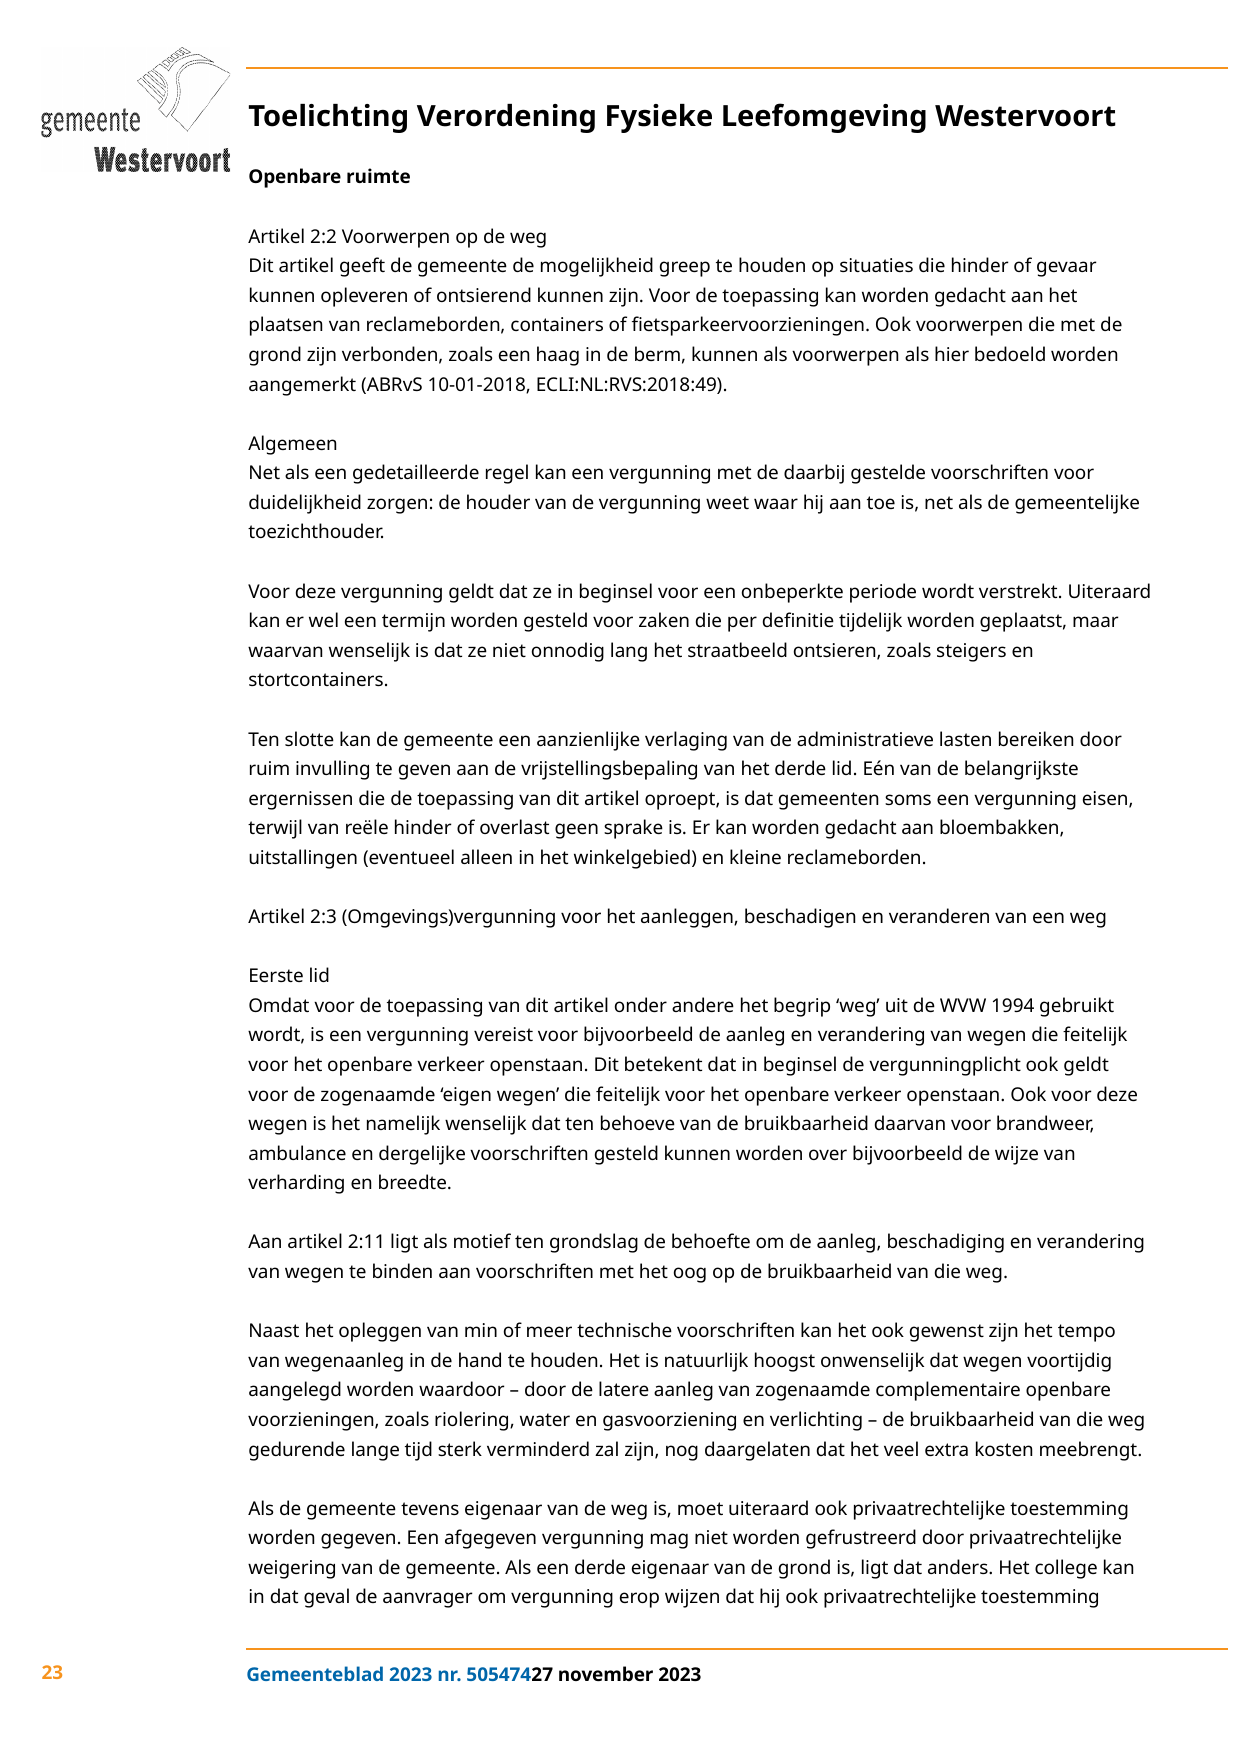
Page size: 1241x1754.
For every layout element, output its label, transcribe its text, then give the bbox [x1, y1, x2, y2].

text Ten slotte kan de gemeente een aanzienlijke verlaging van de administratieve lasten bereiken door ruim invulling te geven aan de vrijstellingsbepaling van het derde lid. Eén van de belangrijkste ergernissen die de toepassing van dit artikel oproept, is dat gemeenten soms een vergunning eisen, terwijl van reële hinder of overlast geen sprake is. Er kan worden gedacht aan bloembakken, uitstallingen (eventueel alleen in het winkelgebied) en kleine reclameborden. [248, 726, 1152, 870]
text Dit artikel geeft de gemeente de mogelijkheid greep te houden op situaties die hinder of gevaar kunnen opleveren of ontsierend kunnen zijn. Voor de toepassing kan worden gedacht aan het plaatsen van reclameborden, containers of fietsparkeervoorzieningen. Ook voorwerpen die met de grond zijn verbonden, zoals een haag in de berm, kunnen als voorwerpen als hier bedoeld worden aangemerkt (ABRvS 10-01-2018, ECLI:NL:RVS:2018:49). [248, 252, 1152, 396]
text Aan artikel 2:11 ligt als motief ten grondslag de behoefte om de aanleg, beschadiging en verandering van wegen te binden aan voorschriften met het oog op de bruikbaarheid van die weg. [248, 1229, 1152, 1284]
text Voor deze vergunning geldt dat ze in beginsel voor een onbeperkte periode wordt verstrekt. Uiteraard kan er wel een termijn worden gesteld voor zaken die per definitie tijdelijk worden geplaatst, maar waarvan wenselijk is dat ze niet onnodig lang het straatbeeld ontsieren, zoals steigers en stortcontainers. [248, 578, 1152, 692]
text Algemeen [248, 430, 1152, 456]
picture [41, 47, 231, 172]
text Artikel 2:3 (Omgevings)vergunning voor het aanleggen, beschadigen en veranderen van een weg [248, 903, 1152, 929]
text Omdat voor de toepassing van dit artikel onder andere het begrip ‘weg’ uit de WVW 1994 gebruikt wordt, is een vergunning vereist voor bijvoorbeeld de aanleg en verandering van wegen die feitelijk voor het openbare verkeer openstaan. Dit betekent dat in beginsel de vergunningplicht ook geldt voor de zogenaamde ‘eigen wegen’ die feitelijk voor het openbare verkeer openstaan. Ook voor deze wegen is het namelijk wenselijk dat ten behoeve van de bruikbaarheid daarvan voor brandweer, ambulance en dergelijke voorschriften gesteld kunnen worden over bijvoorbeeld de wijze van verharding en breedte. [248, 992, 1152, 1195]
text Naast het opleggen van min of meer technische voorschriften kan het ook gewenst zijn het tempo van wegenaanleg in de hand te houden. Het is natuurlijk hoogst onwenselijk dat wegen voortijdig aangelegd worden waardoor – door de latere aanleg van zogenaamde complementaire openbare voorzieningen, zoals riolering, water en gasvoorziening en verlichting – de bruikbaarheid van die weg gedurende lange tijd sterk verminderd zal zijn, nog daargelaten dat het veel extra kosten meebrengt. [248, 1317, 1152, 1461]
text Artikel 2:2 Voorwerpen op de weg [248, 223, 1152, 248]
text Openbare ruimte [248, 164, 1152, 189]
text Toelichting Verordening Fysieke Leefomgeving Westervoort [248, 95, 1152, 134]
text Eerste lid [248, 962, 1152, 988]
text Net als een gedetailleerde regel kan een vergunning met de daarbij gestelde voorschriften voor duidelijkheid zorgen: de houder van de vergunning weet waar hij aan toe is, net als de gemeentelijke toezichthouder. [248, 459, 1152, 544]
text Als de gemeente tevens eigenaar van de weg is, moet uiteraard ook privaatrechtelijke toestemming worden gegeven. Een afgegeven vergunning mag niet worden gefrustreerd door privaatrechtelijke weigering van de gemeente. Als een derde eigenaar van de grond is, ligt dat anders. Het college kan in dat geval de aanvrager om vergunning erop wijzen dat hij ook privaatrechtelijke toestemming [248, 1495, 1152, 1609]
